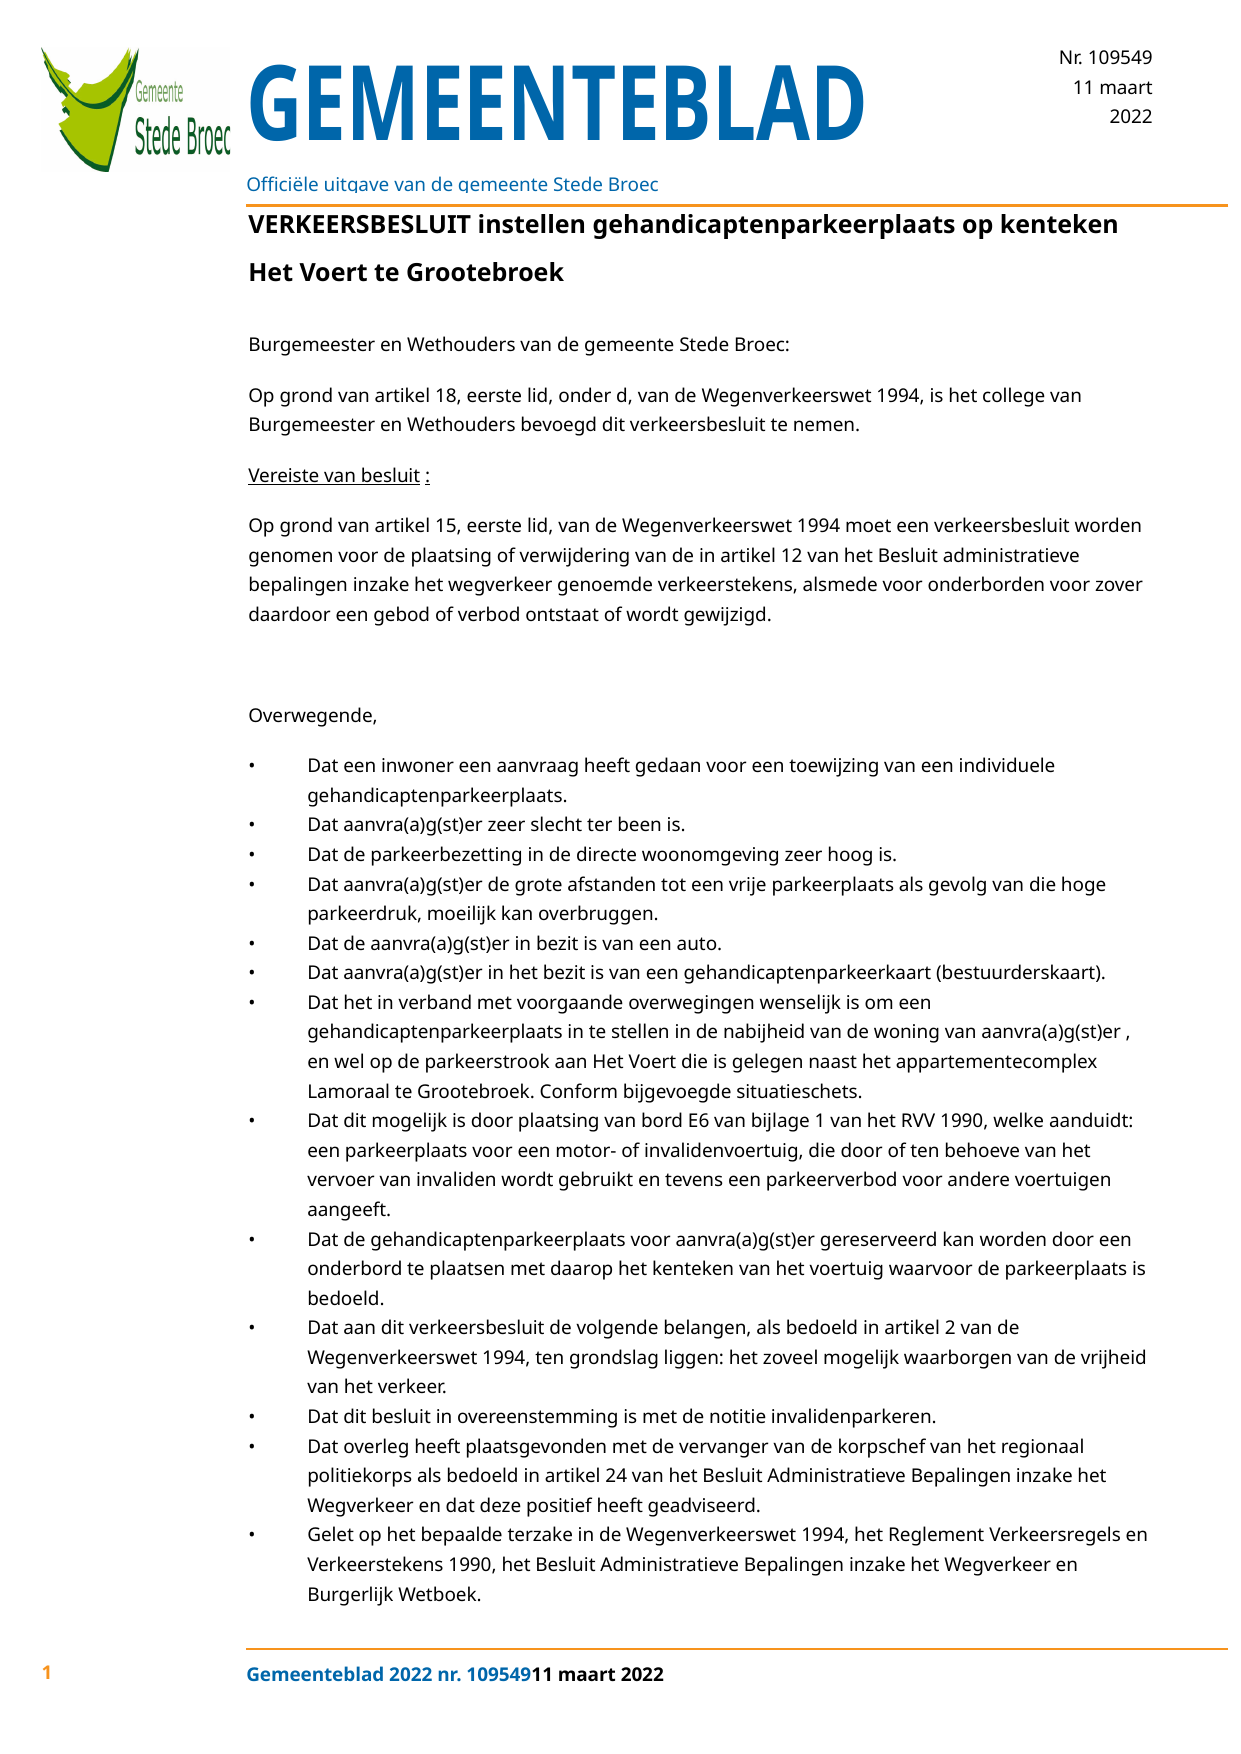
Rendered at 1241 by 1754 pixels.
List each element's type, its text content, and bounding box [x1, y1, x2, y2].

list Dat aanvra(a)g(st)er zeer slecht ter been is. [248, 812, 1152, 837]
list Dat het in verband met voorgaande overwegingen wenselijk is om een gehandicaptenparkeerplaats in te stellen in de nabijheid van de woning van aanvra(a)g(st)er , en wel op de parkeerstrook aan Het Voert die is gelegen naast het appartementecomplex Lamoraal te Grootebroek. Conform bijgevoegde situatieschets. [248, 989, 1152, 1103]
list Dat de gehandicaptenparkeerplaats voor aanvra(a)g(st)er gereserveerd kan worden door een onderbord te plaatsen met daarop het kenteken van het voertuig waarvoor de parkeerplaats is bedoeld. [248, 1226, 1152, 1311]
text Op grond van artikel 18, eerste lid, onder d, van de Wegenverkeerswet 1994, is het college van Burgemeester en Wethouders bevoegd dit verkeersbesluit te nemen. [248, 382, 1152, 437]
text Burgemeester en Wethouders van de gemeente Stede Broec: [248, 332, 1152, 357]
list Dat aanvra(a)g(st)er de grote afstanden tot een vrije parkeerplaats als gevolg van die hoge parkeerdruk, moeilijk kan overbruggen. [248, 871, 1152, 926]
text Op grond van artikel 15, eerste lid, van de Wegenverkeerswet 1994 moet een verkeersbesluit worden genomen voor de plaatsing of verwijdering van de in artikel 12 van het Besluit administratieve bepalingen inzake het wegverkeer genoemde verkeerstekens, alsmede voor onderborden voor zover daardoor een gebod of verbod ontstaat of wordt gewijzigd. [248, 512, 1152, 627]
list Dat de parkeerbezetting in de directe woonomgeving zeer hoog is. [248, 841, 1152, 867]
list Dat aan dit verkeersbesluit de volgende belangen, als bedoeld in artikel 2 van de Wegenverkeerswet 1994, ten grondslag liggen: het zoveel mogelijk waarborgen van de vrijheid van het verkeer. [248, 1314, 1152, 1399]
list Dat overleg heeft plaatsgevonden met de vervanger van de korpschef van het regionaal politiekorps als bedoeld in artikel 24 van het Besluit Administratieve Bepalingen inzake het Wegverkeer en dat deze positief heeft geadviseerd. [248, 1433, 1152, 1518]
text Overwegende, [248, 702, 1152, 728]
picture [41, 47, 231, 172]
list Dat de aanvra(a)g(st)er in bezit is van een auto. [248, 930, 1152, 956]
list Gelet op het bepaalde terzake in de Wegenverkeerswet 1994, het Reglement Verkeersregels en Verkeerstekens 1990, het Besluit Administratieve Bepalingen inzake het Wegverkeer en Burgerlijk Wetboek. [248, 1522, 1152, 1606]
text VERKEERSBESLUIT instellen gehandicaptenparkeerplaats op kenteken Het Voert te Grootebroek [248, 207, 1152, 288]
list Dat aanvra(a)g(st)er in het bezit is van een gehandicaptenparkeerkaart (bestuurderskaart). [248, 959, 1152, 985]
list Dat dit mogelijk is door plaatsing van bord E6 van bijlage 1 van het RVV 1990, welke aanduidt: een parkeerplaats voor een motor- of invalidenvoertuig, die door of ten behoeve van het vervoer van invaliden wordt gebruikt en tevens een parkeerverbod voor andere voertuigen aangeeft. [248, 1107, 1152, 1222]
text Vereiste van besluit : [248, 462, 1152, 488]
list Dat een inwoner een aanvraag heeft gedaan voor een toewijzing van een individuele gehandicaptenparkeerplaats. [248, 752, 1152, 808]
list Dat dit besluit in overeenstemming is met de notitie invalidenparkeren. [248, 1403, 1152, 1429]
